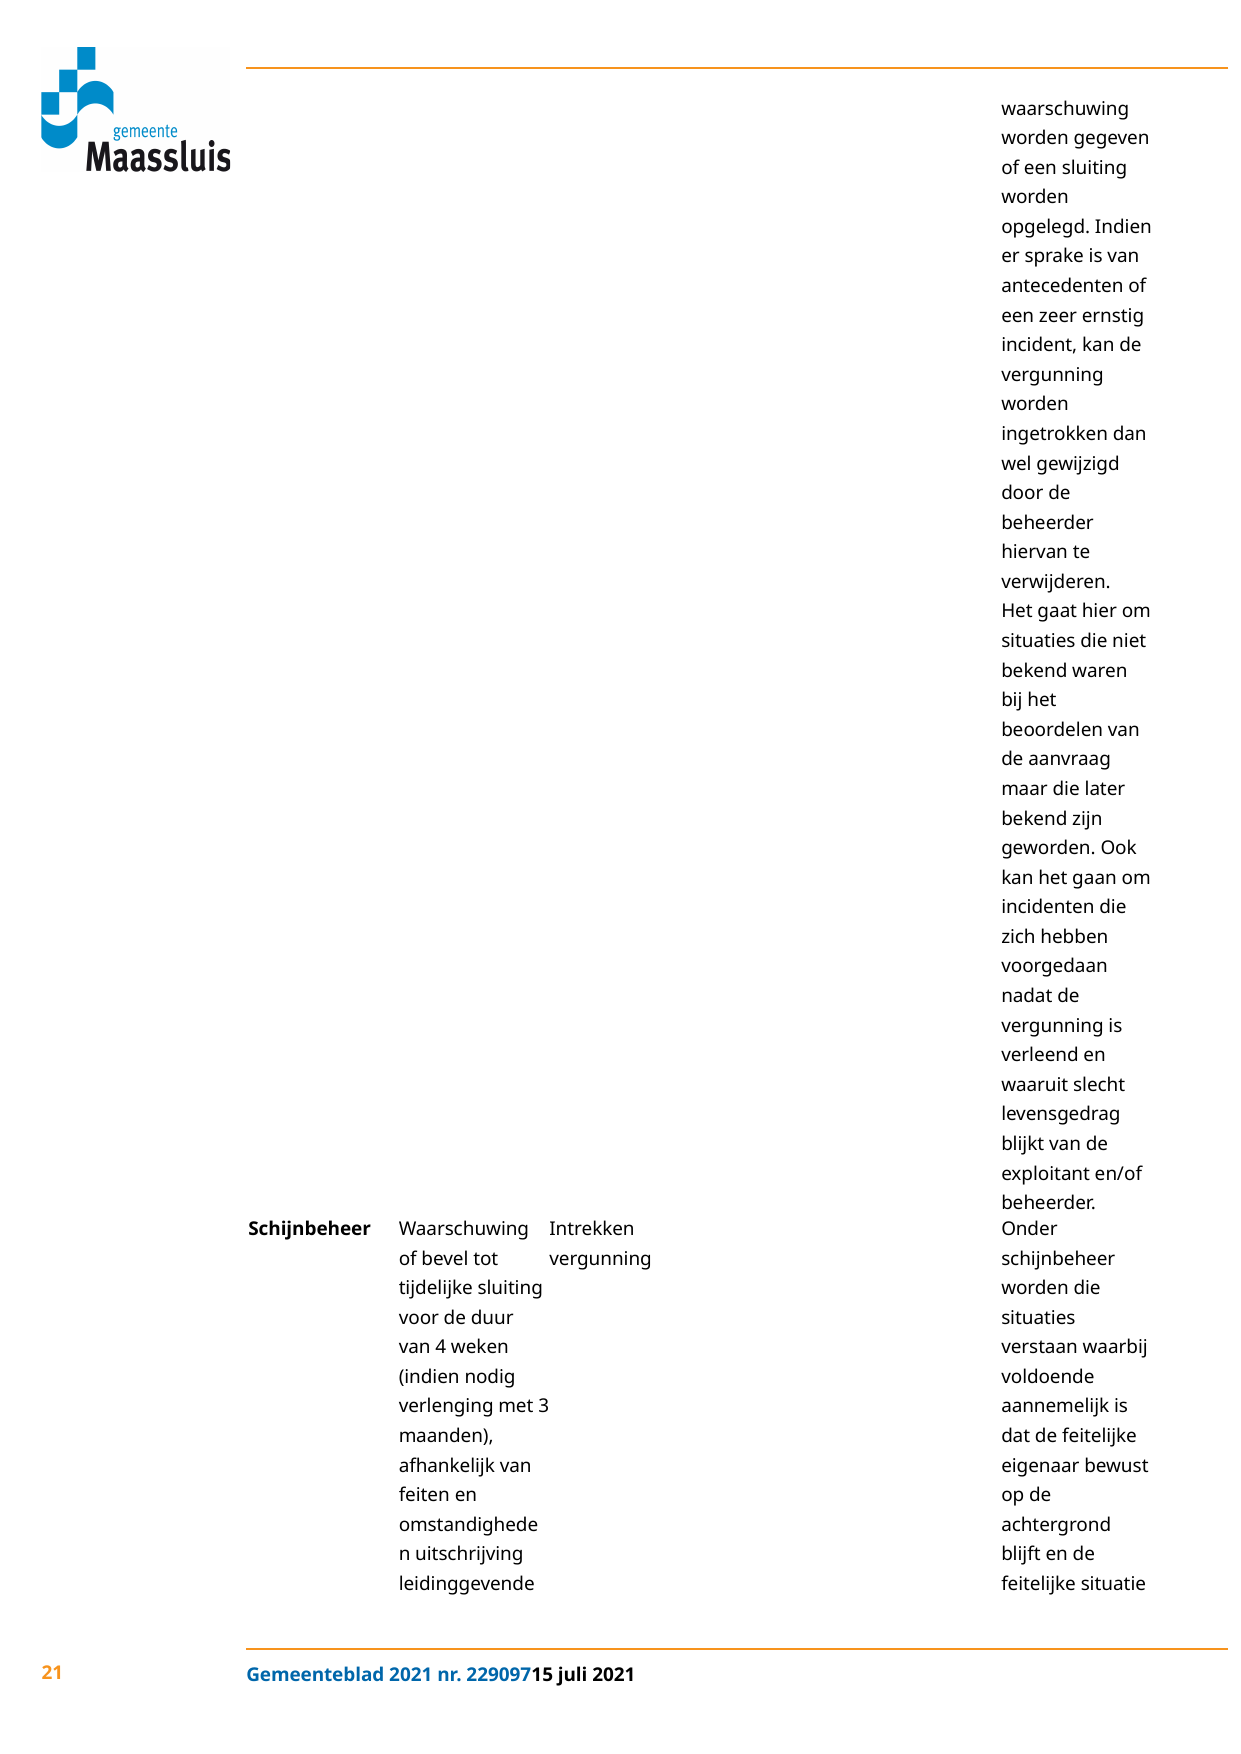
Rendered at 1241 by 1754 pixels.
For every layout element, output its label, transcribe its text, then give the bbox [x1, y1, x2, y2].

table_cell [399, 95, 549, 1215]
picture [41, 47, 231, 172]
table_cell waarschuwing worden gegeven of een sluiting worden opgelegd. Indien er sprake is van antecedenten of een zeer ernstig incident, kan de vergunning worden ingetrokken dan wel gewijzigd door de beheerder hiervan te verwijderen. Het gaat hier om situaties die niet bekend waren bij het beoordelen van de aanvraag maar die later bekend zijn geworden. Ook kan het gaan om incidenten die zich hebben voorgedaan nadat de vergunning is verleend en waaruit slecht levensgedrag blijkt van de exploitant en/of beheerder. [1001, 95, 1152, 1215]
table_cell [850, 95, 1001, 1215]
table_cell [248, 95, 398, 1215]
table_cell [549, 95, 700, 1215]
table_cell [700, 95, 850, 1215]
table_cell [850, 1215, 1001, 1596]
picture [41, 47, 77, 92]
table_cell Schijnbeheer [248, 1215, 398, 1596]
table_cell [700, 1215, 850, 1596]
table_cell Waarschuwing of bevel tot tijdelijke sluiting voor de duur van 4 weken (indien nodig verlenging met 3 maanden), afhankelijk van feiten en omstandigheden uitschrijving leidinggevende [399, 1215, 549, 1596]
table_cell Intrekken vergunning [549, 1215, 700, 1596]
table_cell Onder schijnbeheer worden die situaties verstaan waarbij voldoende aannemelijk is dat de feitelijke eigenaar bewust op de achtergrond blijft en de feitelijke situatie [1001, 1215, 1152, 1596]
